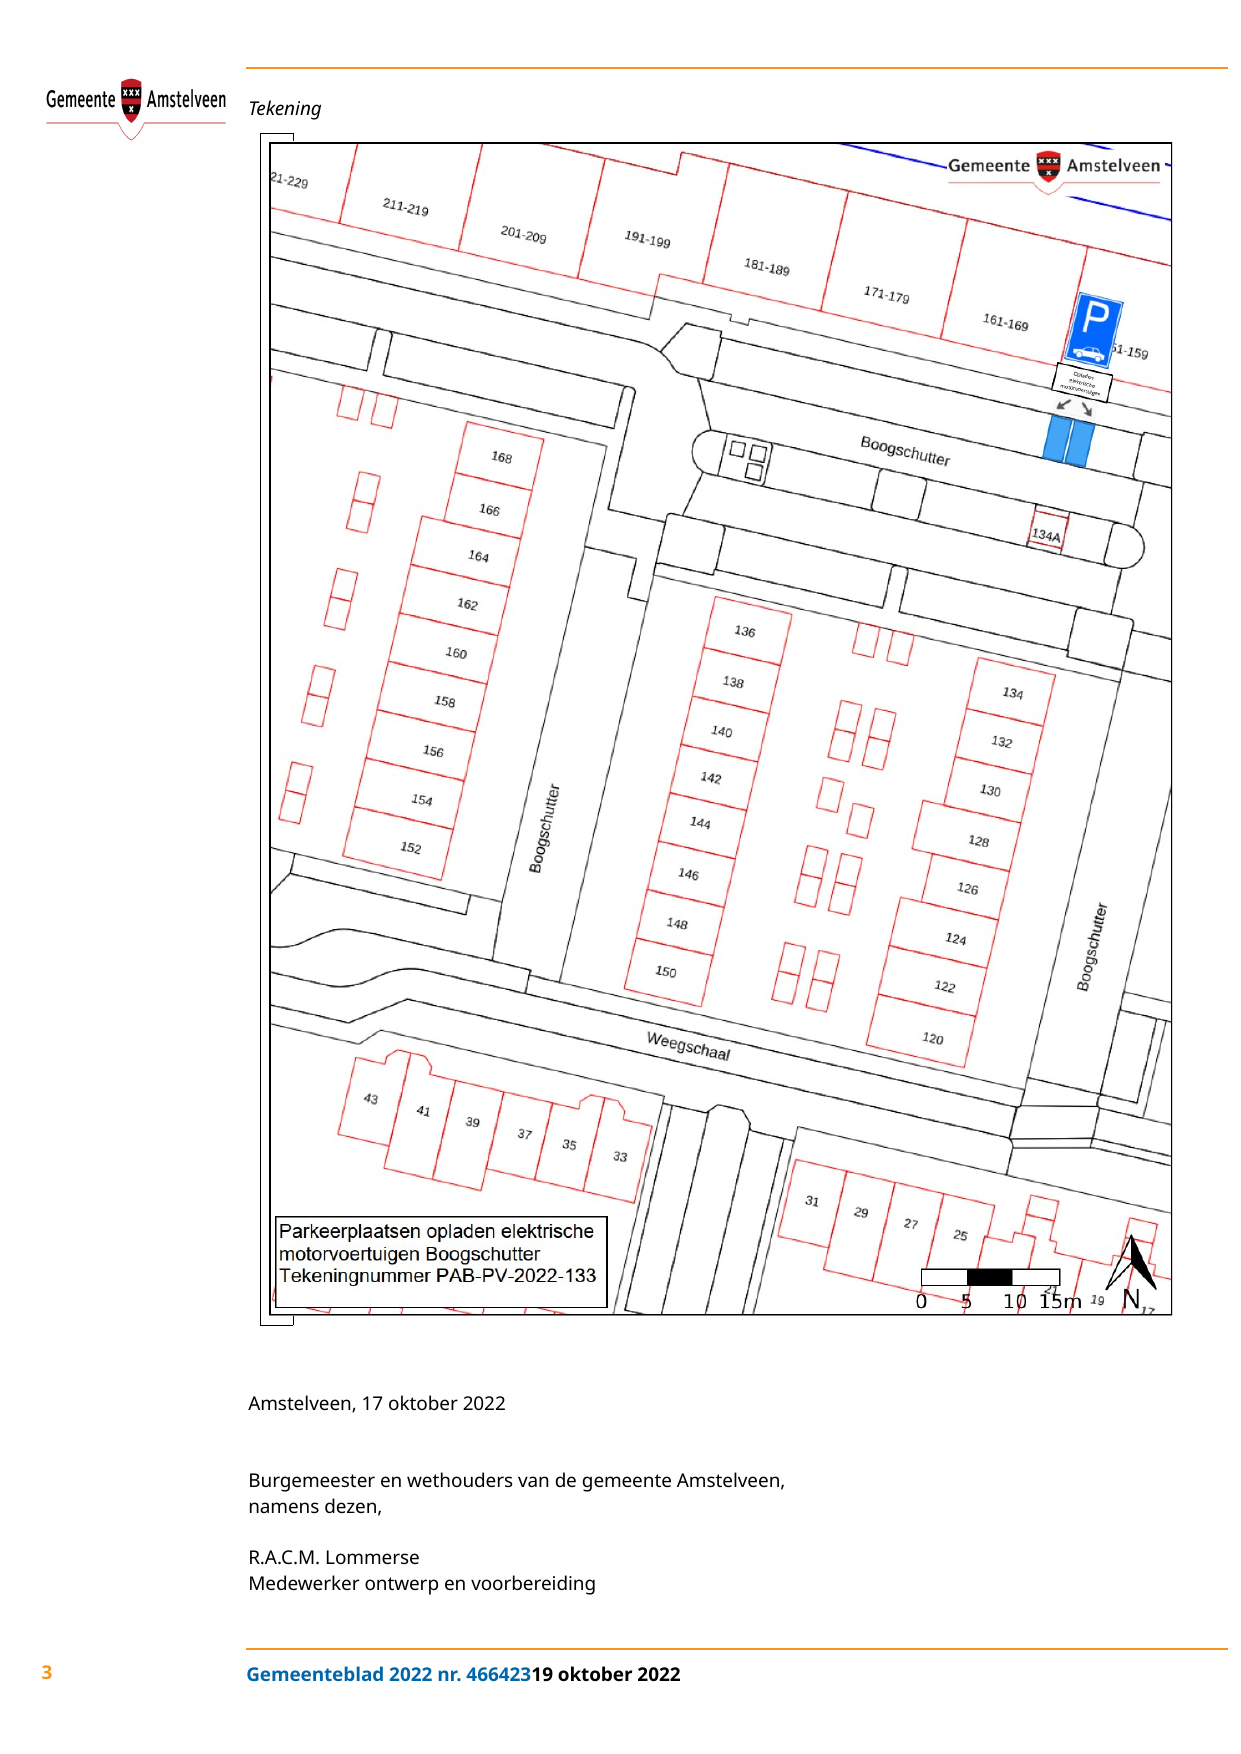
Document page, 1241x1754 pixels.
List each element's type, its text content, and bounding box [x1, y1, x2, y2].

picture [268, 141, 1173, 1316]
picture [41, 47, 231, 172]
text Amstelveen, 17 oktober 2022 [248, 1390, 1152, 1416]
text Tekening [248, 95, 1152, 121]
text Medewerker ontwerp en voorbereiding [248, 1570, 1152, 1596]
text namens dezen, [248, 1493, 1152, 1519]
text R.A.C.M. Lommerse [248, 1544, 1152, 1570]
text Burgemeester en wethouders van de gemeente Amstelveen, [248, 1467, 1152, 1493]
